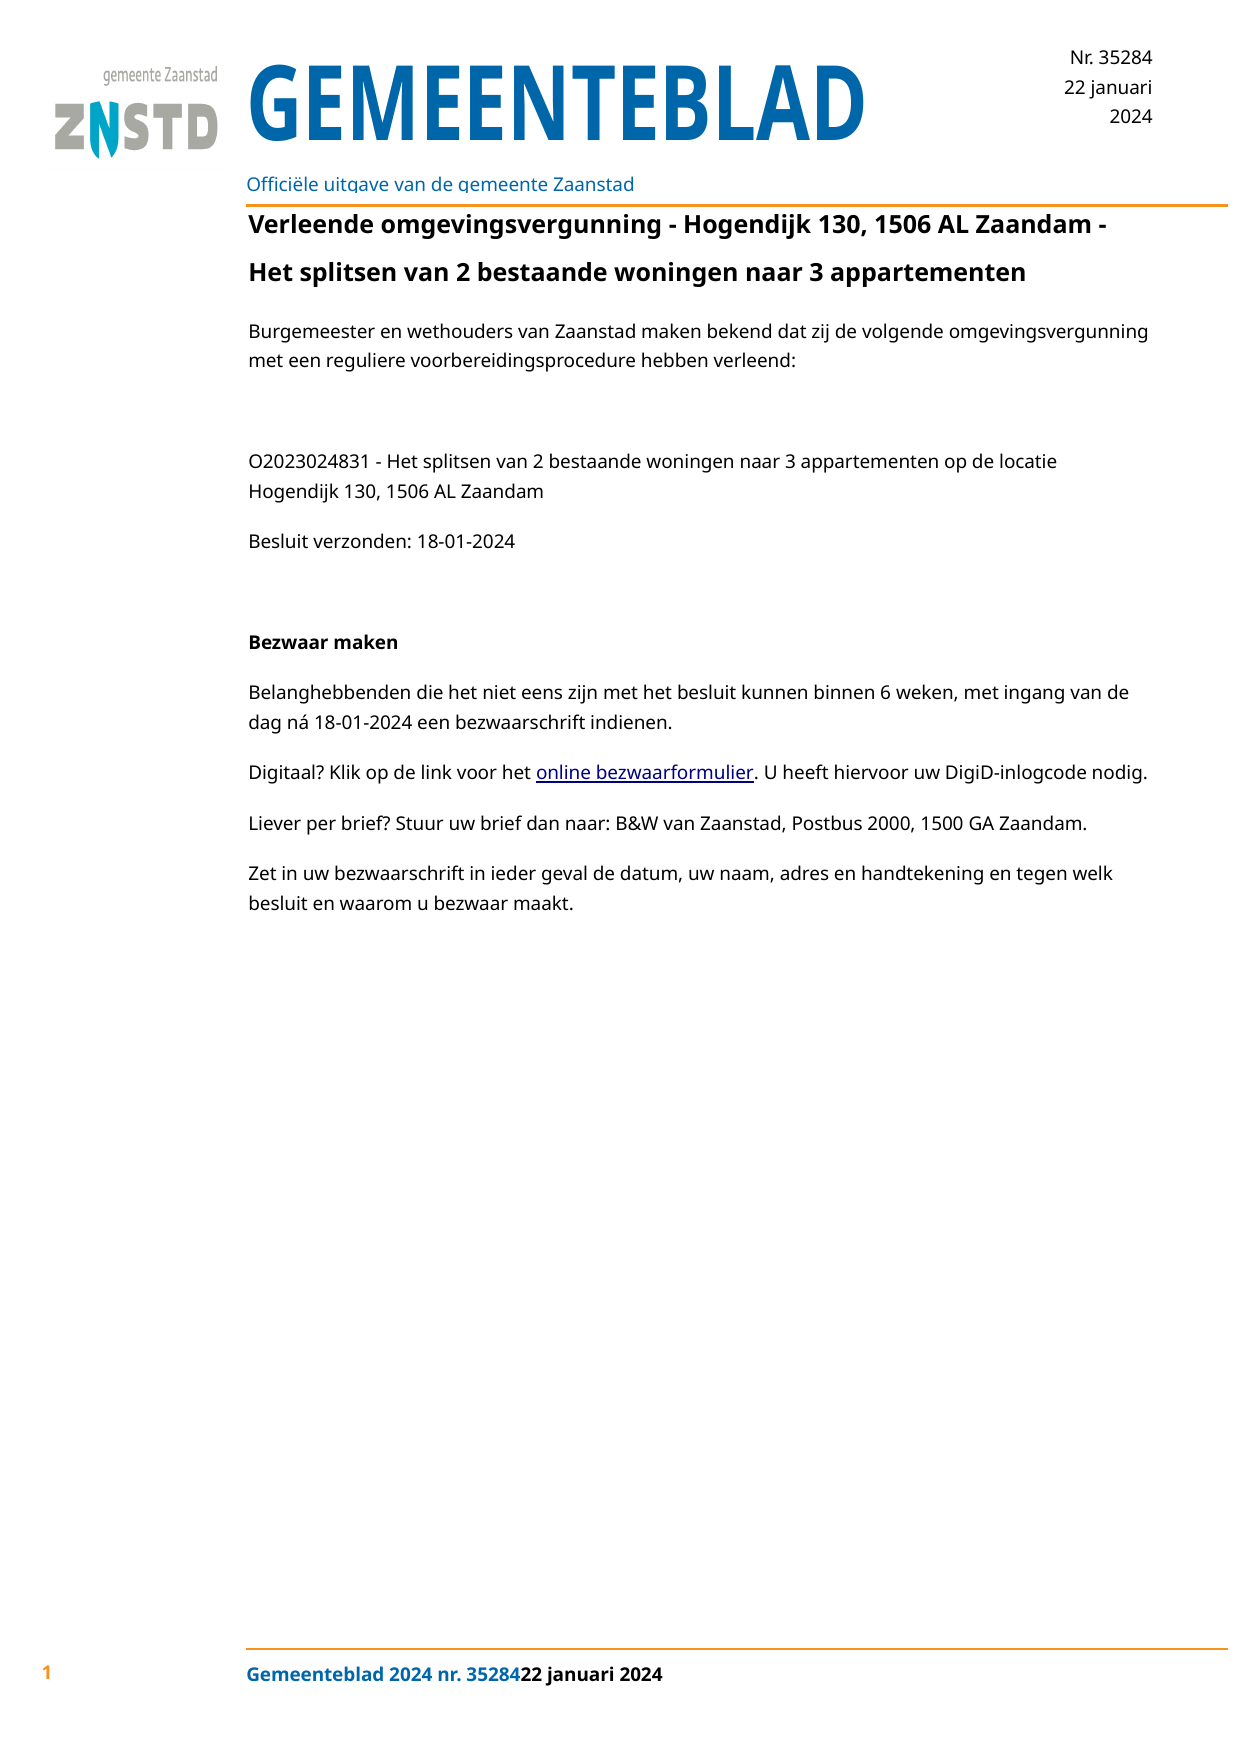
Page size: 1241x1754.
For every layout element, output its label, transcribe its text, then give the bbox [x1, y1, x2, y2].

text Burgemeester en wethouders van Zaanstad maken bekend dat zij de volgende omgevingsvergunning met een reguliere voorbereidingsprocedure hebben verleend: [248, 318, 1152, 373]
text Verleende omgevingsvergunning - Hogendijk 130, 1506 AL Zaandam - Het splitsen van 2 bestaande woningen naar 3 appartementen [248, 207, 1152, 288]
text Digitaal? Klik op de link voor het online bezwaarformulier. U heeft hiervoor uw DigiD-inlogcode nodig. [248, 759, 1152, 785]
text Zet in uw bezwaarschrift in ieder geval de datum, uw naam, adres en handtekening en tegen welk besluit en waarom u bezwaar maakt. [248, 860, 1152, 916]
text Belanghebbenden die het niet eens zijn met het besluit kunnen binnen 6 weken, met ingang van de dag ná 18-01-2024 een bezwaarschrift indienen. [248, 679, 1152, 735]
text O2023024831 - Het splitsen van 2 bestaande woningen naar 3 appartementen op de locatie Hogendijk 130, 1506 AL Zaandam [248, 448, 1152, 504]
text Bezwaar maken [248, 629, 1152, 655]
text Besluit verzonden: 18-01-2024 [248, 528, 1152, 554]
text Liever per brief? Stuur uw brief dan naar: B&W van Zaanstad, Postbus 2000, 1500 GA Zaandam. [248, 810, 1152, 836]
picture [41, 47, 231, 172]
